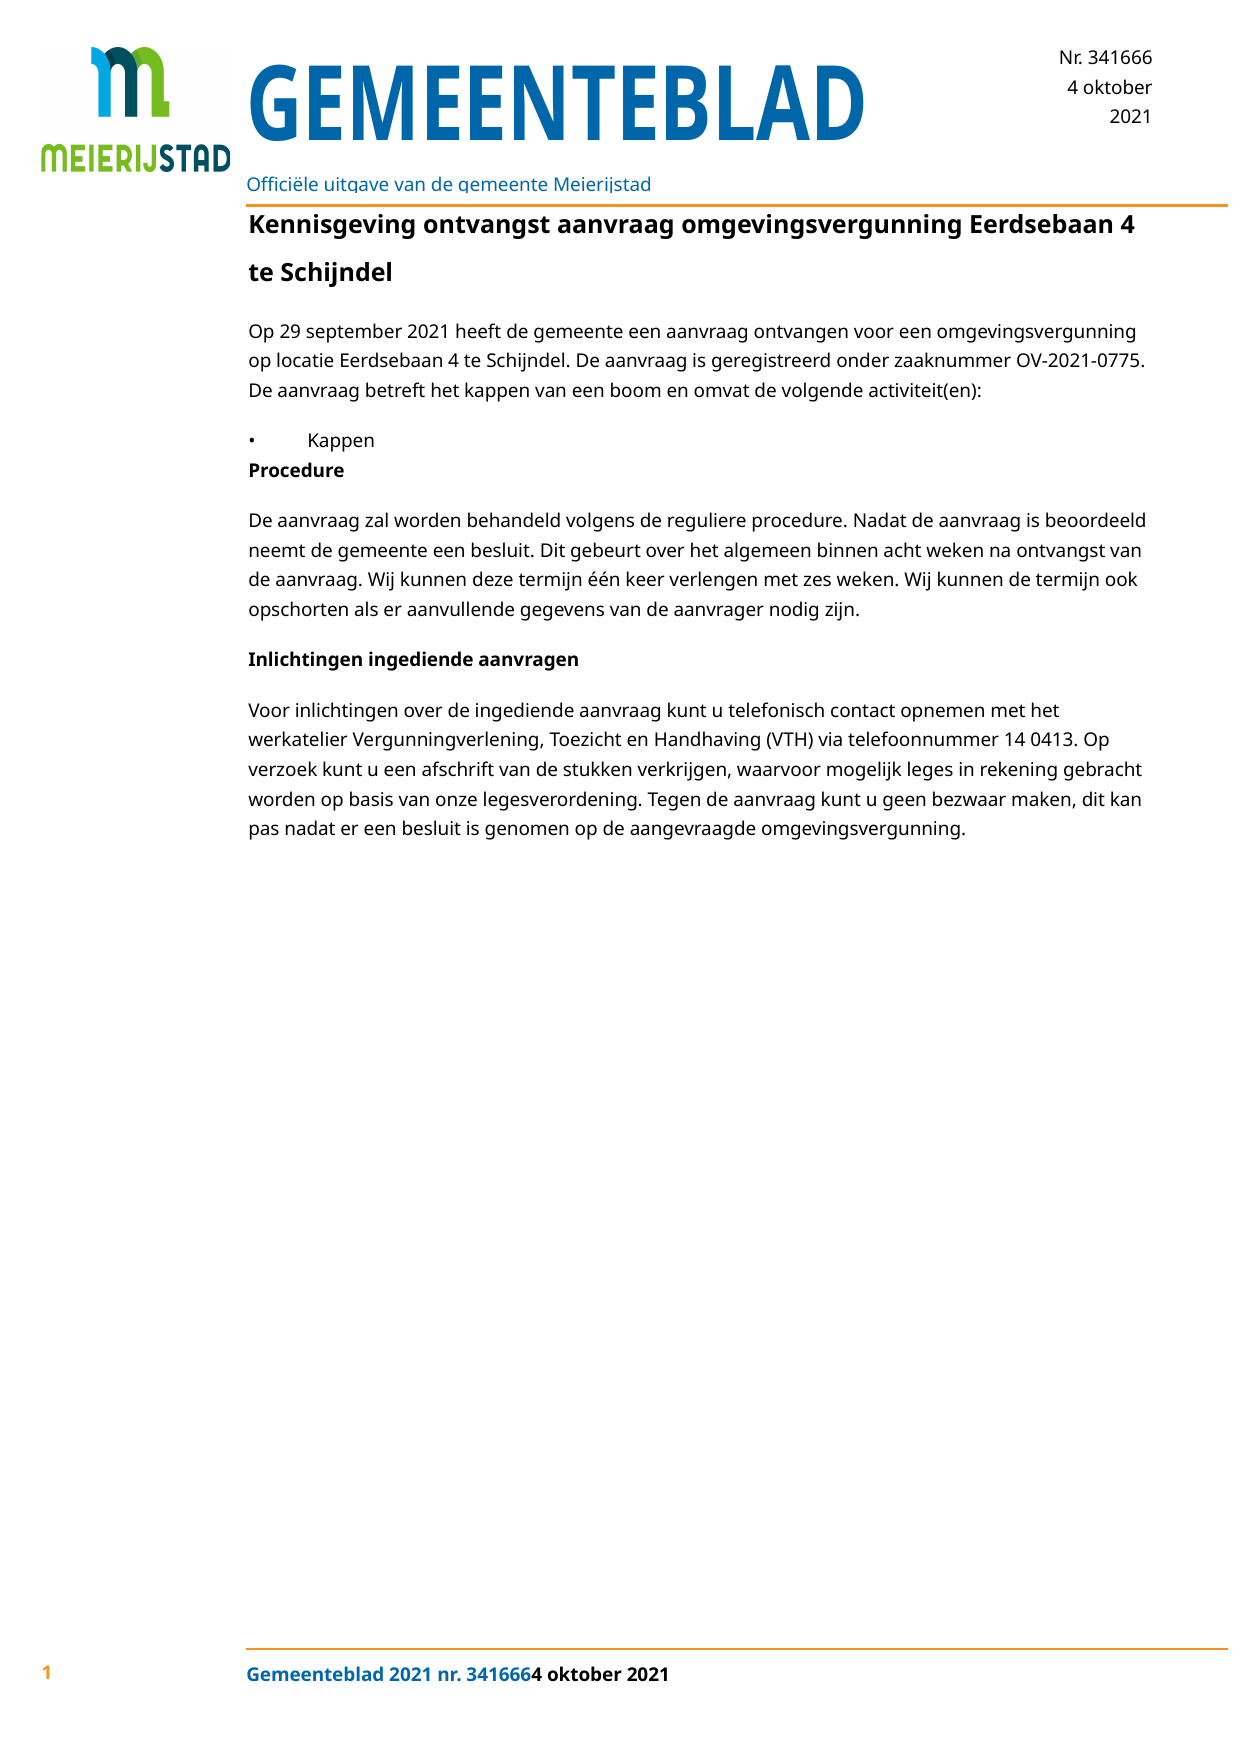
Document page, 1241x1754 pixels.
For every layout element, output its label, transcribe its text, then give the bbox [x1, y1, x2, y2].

text Voor inlichtingen over de ingediende aanvraag kunt u telefonisch contact opnemen met het werkatelier Vergunningverlening, Toezicht en Handhaving (VTH) via telefoonnummer 14 0413. Op verzoek kunt u een afschrift van de stukken verkrijgen, waarvoor mogelijk leges in rekening gebracht worden op basis van onze legesverordening. Tegen de aanvraag kunt u geen bezwaar maken, dit kan pas nadat er een besluit is genomen op de aangevraagde omgevingsvergunning. [248, 697, 1152, 841]
text De aanvraag zal worden behandeld volgens de reguliere procedure. Nadat de aanvraag is beoordeeld neemt de gemeente een besluit. Dit gebeurt over het algemeen binnen acht weken na ontvangst van de aanvraag. Wij kunnen deze termijn één keer verlengen met zes weken. Wij kunnen de termijn ook opschorten als er aanvullende gegevens van de aanvrager nodig zijn. [248, 507, 1152, 622]
picture [41, 47, 231, 172]
text Op 29 september 2021 heeft de gemeente een aanvraag ontvangen voor een omgevingsvergunning op locatie Eerdsebaan 4 te Schijndel. De aanvraag is geregistreerd onder zaaknummer OV-2021-0775. De aanvraag betreft het kappen van een boom en omvat de volgende activiteit(en): [248, 318, 1152, 403]
list Kappen [248, 427, 1152, 453]
text Inlichtingen ingediende aanvragen [248, 647, 1152, 672]
text Procedure [248, 457, 1152, 483]
text Kennisgeving ontvangst aanvraag omgevingsvergunning Eerdsebaan 4 te Schijndel [248, 207, 1152, 288]
